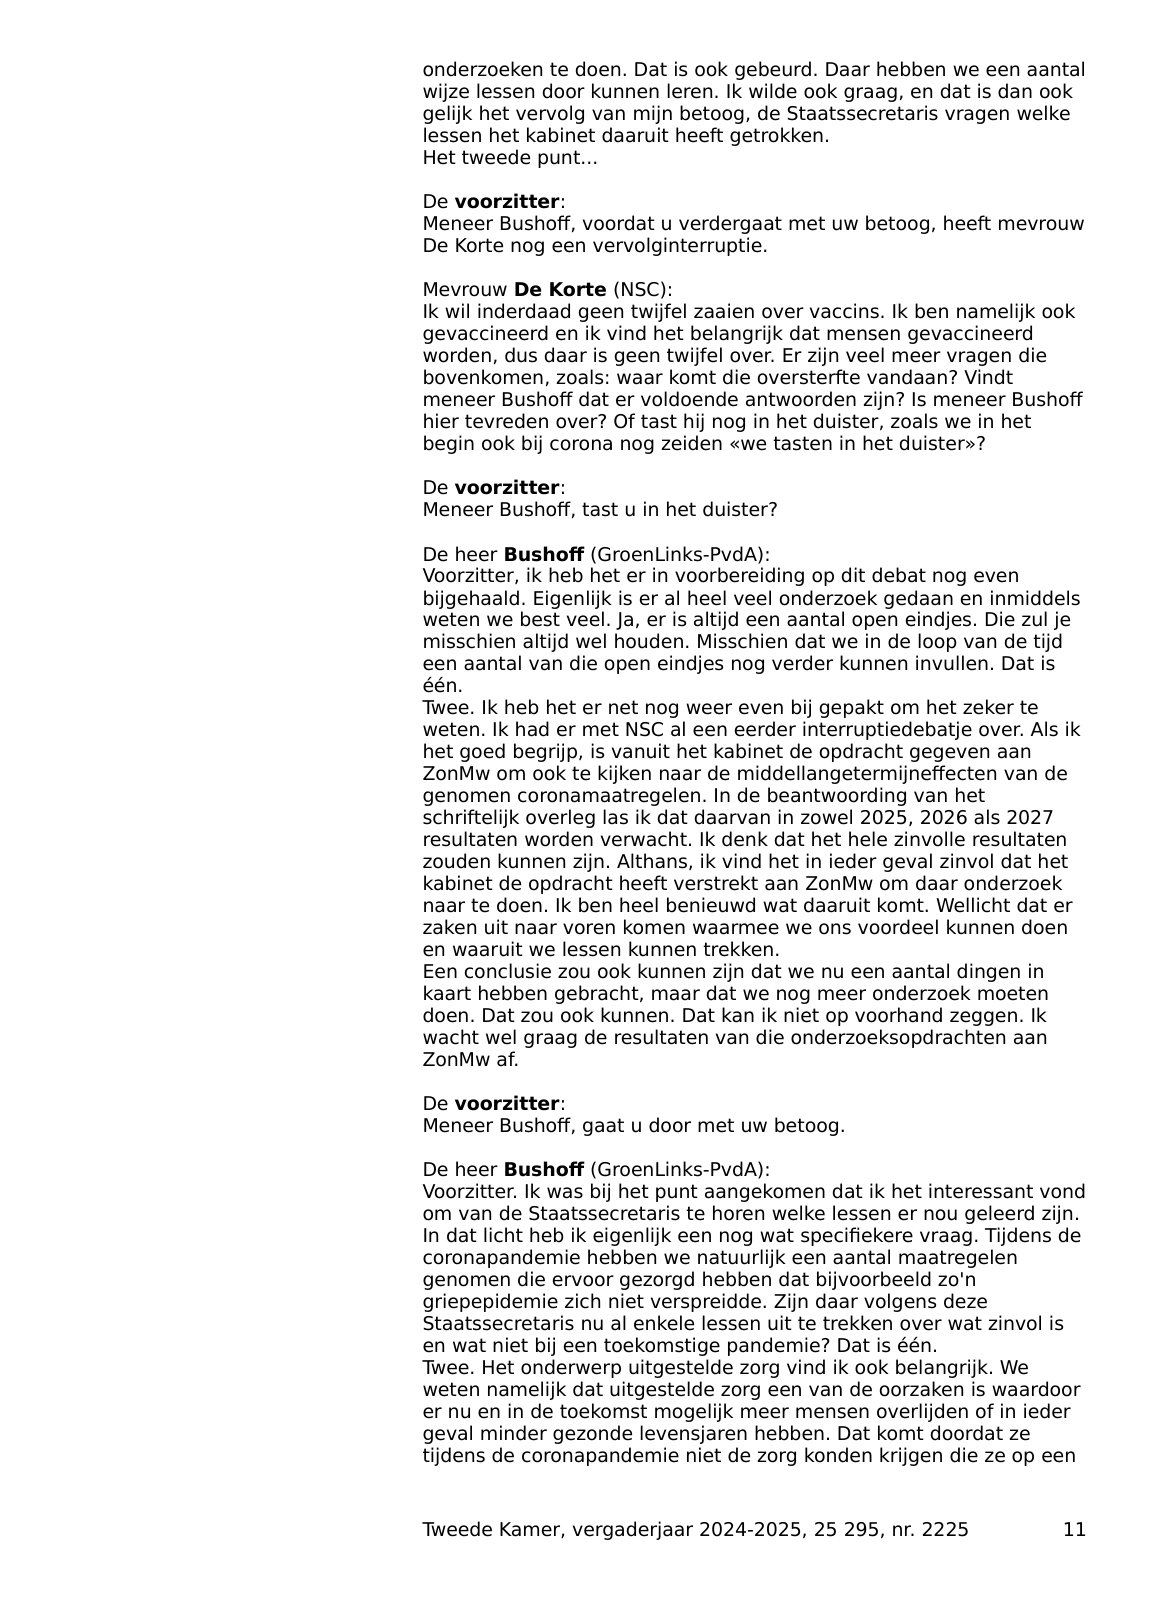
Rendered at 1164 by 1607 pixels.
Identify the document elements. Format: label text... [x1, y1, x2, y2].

text De voorzitter: [422, 1093, 1087, 1115]
text Het tweede punt... [422, 147, 1087, 169]
text Twee. Ik heb het er net nog weer even bij gepakt om het zeker te weten. Ik had er met NSC al een eerder interruptiedebatje over. Als ik het goed begrijp, is vanuit het kabinet de opdracht gegeven aan ZonMw om ook te kijken naar de middellangetermijneffecten van de genomen coronamaatregelen. In de beantwoording van het schriftelijk overleg las ik dat daarvan in zowel 2025, 2026 als 2027 resultaten worden verwacht. Ik denk dat het hele zinvolle resultaten zouden kunnen zijn. Althans, ik vind het in ieder geval zinvol dat het kabinet de opdracht heeft verstrekt aan ZonMw om daar onderzoek naar te doen. Ik ben heel benieuwd wat daaruit komt. Wellicht dat er zaken uit naar voren komen waarmee we ons voordeel kunnen doen en waaruit we lessen kunnen trekken. [422, 697, 1087, 961]
text Meneer Bushoff, gaat u door met uw betoog. [422, 1115, 1087, 1137]
text De voorzitter: [422, 477, 1087, 499]
text Mevrouw De Korte (NSC): [422, 279, 1087, 301]
text Meneer Bushoff, tast u in het duister? [422, 499, 1087, 521]
text Voorzitter, ik heb het er in voorbereiding op dit debat nog even bijgehaald. Eigenlijk is er al heel veel onderzoek gedaan en inmiddels weten we best veel. Ja, er is altijd een aantal open eindjes. Die zul je misschien altijd wel houden. Misschien dat we in de loop van de tijd een aantal van die open eindjes nog verder kunnen invullen. Dat is één. [422, 565, 1087, 697]
text onderzoeken te doen. Dat is ook gebeurd. Daar hebben we een aantal wijze lessen door kunnen leren. Ik wilde ook graag, en dat is dan ook gelijk het vervolg van mijn betoog, de Staatssecretaris vragen welke lessen het kabinet daaruit heeft getrokken. [422, 59, 1087, 147]
text De voorzitter: [422, 191, 1087, 213]
text De heer Bushoff (GroenLinks-PvdA): [422, 543, 1087, 565]
text Een conclusie zou ook kunnen zijn dat we nu een aantal dingen in kaart hebben gebracht, maar dat we nog meer onderzoek moeten doen. Dat zou ook kunnen. Dat kan ik niet op voorhand zeggen. Ik wacht wel graag de resultaten van die onderzoeksopdrachten aan ZonMw af. [422, 961, 1087, 1071]
text Voorzitter. Ik was bij het punt aangekomen dat ik het interessant vond om van de Staatssecretaris te horen welke lessen er nou geleerd zijn. In dat licht heb ik eigenlijk een nog wat specifiekere vraag. Tijdens de coronapandemie hebben we natuurlijk een aantal maatregelen genomen die ervoor gezorgd hebben dat bijvoorbeeld zo'n griepepidemie zich niet verspreidde. Zijn daar volgens deze Staatssecretaris nu al enkele lessen uit te trekken over wat zinvol is en wat niet bij een toekomstige pandemie? Dat is één. [422, 1181, 1087, 1357]
text Twee. Het onderwerp uitgestelde zorg vind ik ook belangrijk. We weten namelijk dat uitgestelde zorg een van de oorzaken is waardoor er nu en in de toekomst mogelijk meer mensen overlijden of in ieder geval minder gezonde levensjaren hebben. Dat komt doordat ze tijdens de coronapandemie niet de zorg konden krijgen die ze op een [422, 1357, 1087, 1467]
text Ik wil inderdaad geen twijfel zaaien over vaccins. Ik ben namelijk ook gevaccineerd en ik vind het belangrijk dat mensen gevaccineerd worden, dus daar is geen twijfel over. Er zijn veel meer vragen die bovenkomen, zoals: waar komt die oversterfte vandaan? Vindt meneer Bushoff dat er voldoende antwoorden zijn? Is meneer Bushoff hier tevreden over? Of tast hij nog in het duister, zoals we in het begin ook bij corona nog zeiden «we tasten in het duister»? [422, 301, 1087, 455]
text De heer Bushoff (GroenLinks-PvdA): [422, 1159, 1087, 1181]
text Meneer Bushoff, voordat u verdergaat met uw betoog, heeft mevrouw De Korte nog een vervolginterruptie. [422, 213, 1087, 257]
